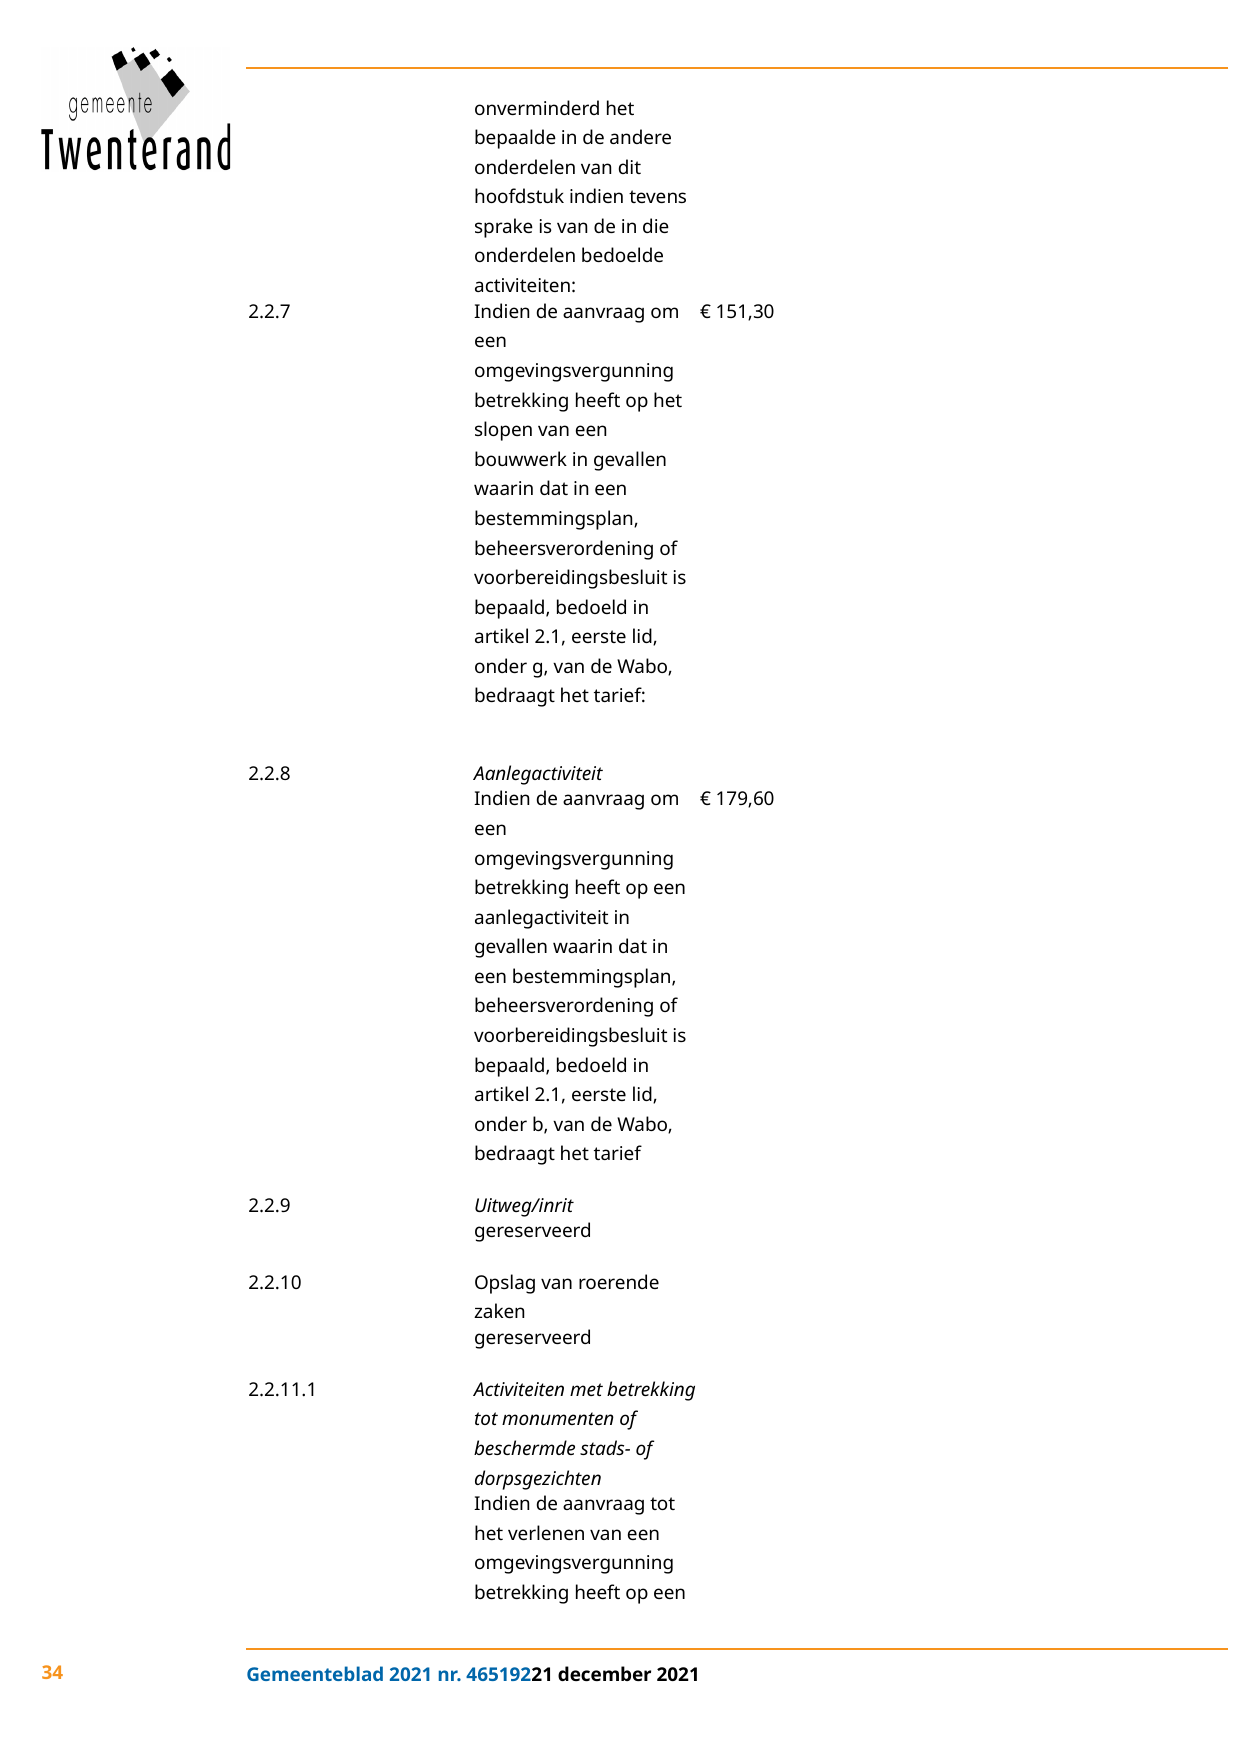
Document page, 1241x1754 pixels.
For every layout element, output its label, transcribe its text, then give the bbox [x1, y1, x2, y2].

table_cell 2.2.7 [248, 298, 474, 708]
table_cell [700, 760, 926, 786]
table_cell [700, 708, 926, 734]
table_cell [248, 95, 474, 298]
table_cell Uitweg/inrit [474, 1192, 700, 1218]
table_cell gereserveerd [474, 1325, 700, 1350]
table_cell [248, 1244, 474, 1269]
table_cell [700, 734, 926, 760]
table_cell [700, 1325, 926, 1350]
table_cell onverminderd het bepaalde in de andere onderdelen van dit hoofdstuk indien tevens sprake is van de in die onderdelen bedoelde activiteiten: [474, 95, 700, 298]
table_cell [474, 708, 700, 734]
table_cell [700, 1244, 926, 1269]
table_cell [248, 734, 474, 760]
picture [41, 47, 231, 172]
table_cell 2.2.10 [248, 1269, 474, 1324]
table_cell Activiteiten met betrekking tot monumenten of beschermde stads- of dorpsgezichten [474, 1376, 700, 1490]
table_cell Opslag van roerende zaken [474, 1269, 700, 1324]
table_cell [700, 95, 926, 298]
table_cell [700, 1350, 926, 1376]
table_cell [474, 1350, 700, 1376]
table_cell [248, 1166, 474, 1192]
table_cell [700, 1490, 926, 1605]
table_cell [700, 1376, 926, 1490]
table_cell 2.2.8 [248, 760, 474, 1166]
table_cell [474, 1244, 700, 1269]
table_cell [474, 734, 700, 760]
table_cell [474, 1166, 700, 1192]
table_cell [248, 708, 474, 734]
table_cell Indien de aanvraag om een omgevingsvergunning betrekking heeft op een aanlegactiviteit in gevallen waarin dat in een bestemmingsplan, beheersverordening of voorbereidingsbesluit is bepaald, bedoeld in artikel 2.1, eerste lid, onder b, van de Wabo, bedraagt het tarief [474, 786, 700, 1166]
table_cell [700, 1192, 926, 1218]
table_cell [700, 1218, 926, 1243]
table_cell [700, 1166, 926, 1192]
table_cell 2.2.9 [248, 1192, 474, 1243]
table_cell gereserveerd [474, 1218, 700, 1243]
table_cell [248, 1325, 474, 1350]
table_cell Aanlegactiviteit [474, 760, 700, 786]
table_cell € 151,30 [700, 298, 926, 708]
table_cell [700, 1269, 926, 1324]
table_cell Indien de aanvraag tot het verlenen van een omgevingsvergunning betrekking heeft op een [474, 1490, 700, 1605]
table_cell Indien de aanvraag om een omgevingsvergunning betrekking heeft op het slopen van een bouwwerk in gevallen waarin dat in een bestemmingsplan, beheersverordening of voorbereidingsbesluit is bepaald, bedoeld in artikel 2.1, eerste lid, onder g, van de Wabo, bedraagt het tarief: [474, 298, 700, 708]
table_cell 2.2.11.1 [248, 1376, 474, 1605]
table_cell € 179,60 [700, 786, 926, 1166]
table_cell [248, 1350, 474, 1376]
